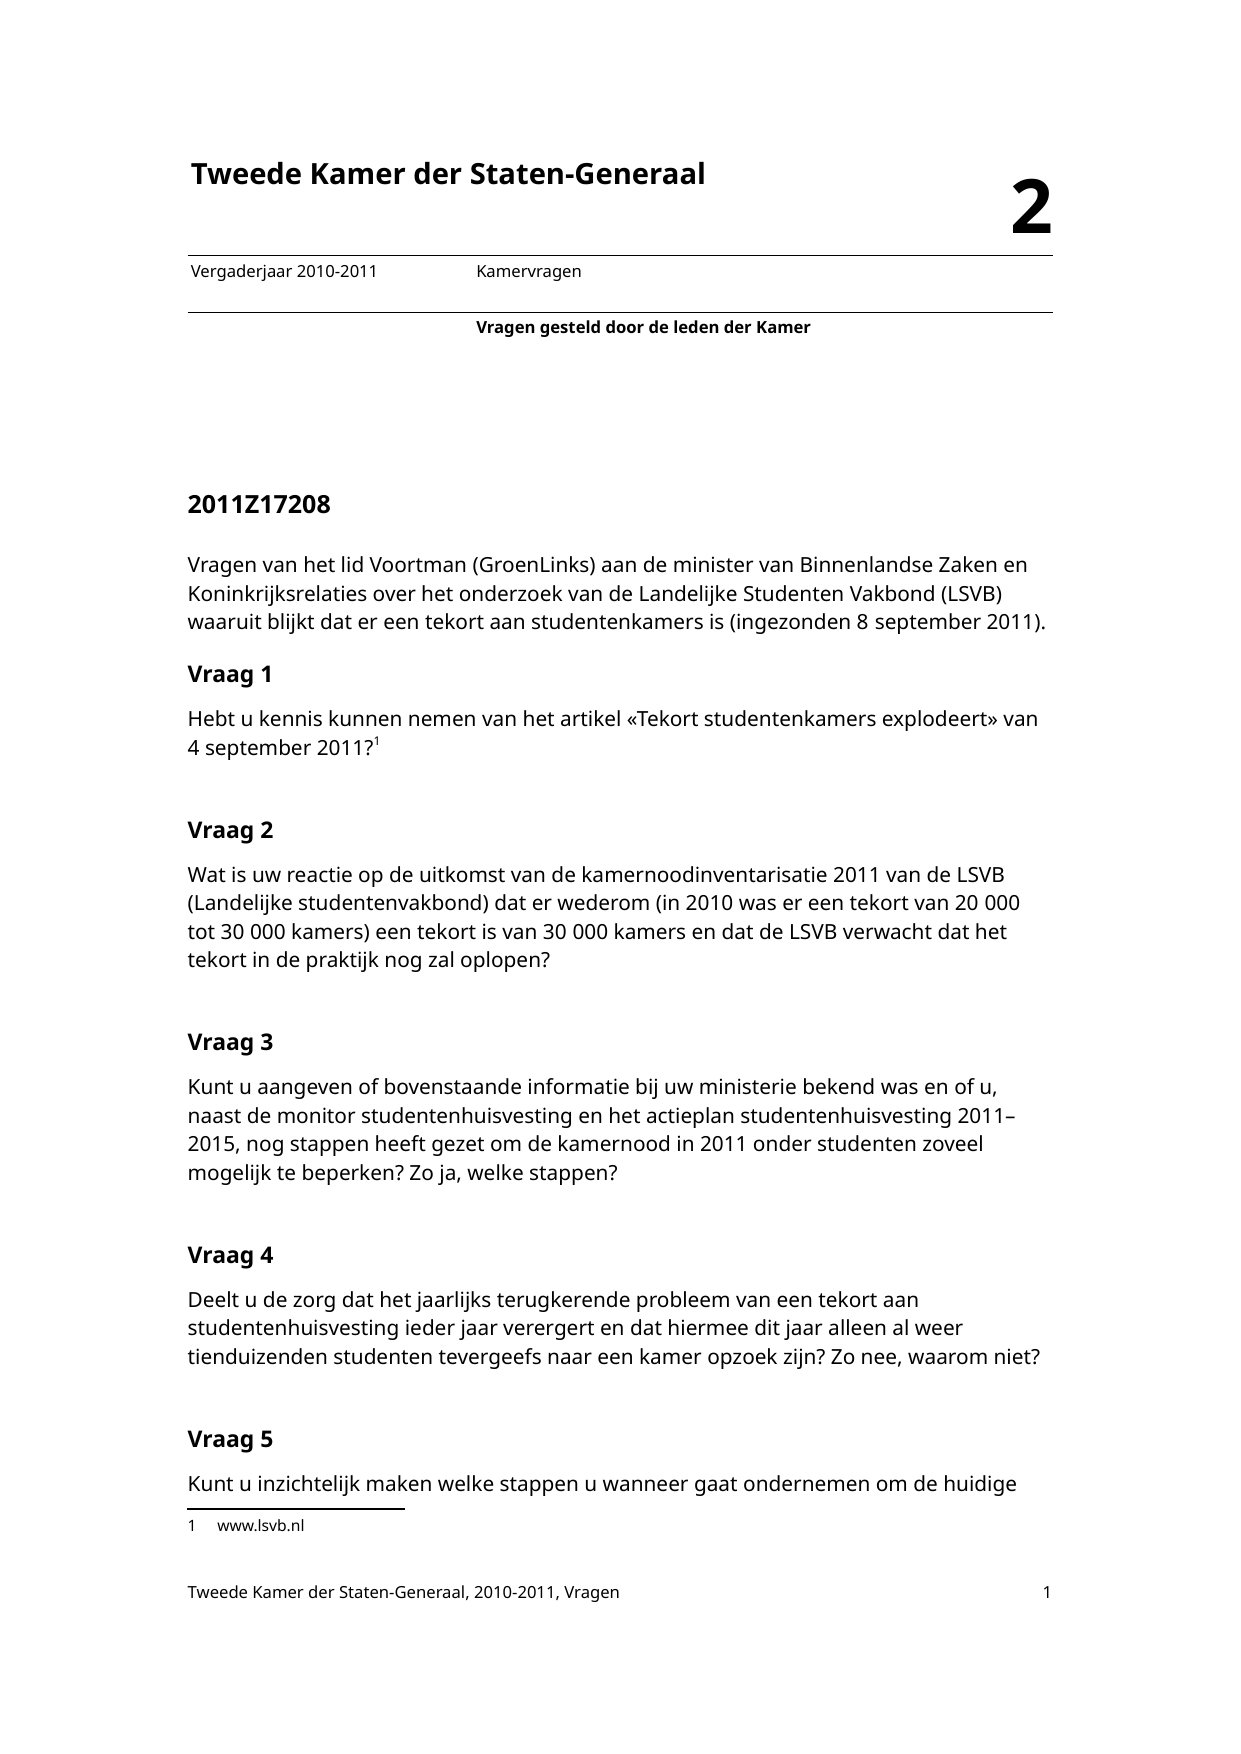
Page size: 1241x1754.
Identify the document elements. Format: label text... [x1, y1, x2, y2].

text Deelt u de zorg dat het jaarlijks terugkerende probleem van een tekort aan studentenhuisvesting ieder jaar verergert en dat hiermee dit jaar alleen al weer tienduizenden studenten tevergeefs naar een kamer opzoek zijn? Zo nee, waarom niet? [187, 1285, 1053, 1370]
subtitle Vraag 4 [187, 1239, 1053, 1270]
text 2011Z17208 [187, 487, 1053, 521]
table_header Tweede Kamer der Staten-Generaal [188, 150, 879, 255]
table_cell Vragen gesteld door de leden der Kamer [473, 313, 1053, 339]
text Wat is uw reactie op de uitkomst van de kamernoodinventarisatie 2011 van de LSVB (Landelijke studentenvakbond) dat er wederom (in 2010 was er een tekort van 20 000 tot 30 000 kamers) een tekort is van 30 000 kamers en dat de LSVB verwacht dat het tekort in de praktijk nog zal oplopen? [187, 860, 1053, 974]
subtitle Vraag 5 [187, 1423, 1053, 1454]
text www.lsvb.nl [187, 1508, 1053, 1536]
subtitle Vraag 3 [187, 1026, 1053, 1057]
table_cell Kamervragen [473, 256, 1053, 312]
subtitle Vraag 2 [187, 814, 1053, 845]
table_header 2 [880, 150, 1053, 255]
text Hebt u kennis kunnen nemen van het artikel «Tekort studentenkamers explodeert» van 4 september 2011? [187, 704, 1053, 761]
text Vragen van het lid Voortman (GroenLinks) aan de minister van Binnenlandse Zaken en Koninkrijksrelaties over het onderzoek van de Landelijke Studenten Vakbond (LSVB) waaruit blijkt dat er een tekort aan studentenkamers is (ingezonden 8 september 2011). [187, 550, 1053, 636]
text Kunt u inzichtelijk maken welke stappen u wanneer gaat ondernemen om de huidige [187, 1469, 1053, 1497]
text Kunt u aangeven of bovenstaande informatie bij uw ministerie bekend was en of u, naast de monitor studentenhuisvesting en het actieplan studentenhuisvesting 2011–2015, nog stappen heeft gezet om de kamernood in 2011 onder studenten zoveel mogelijk te beperken? Zo ja, welke stappen? [187, 1072, 1053, 1186]
subtitle Vraag 1 [187, 658, 1053, 689]
table_cell Vergaderjaar 2010-2011 [188, 256, 473, 312]
table_cell [188, 313, 473, 339]
